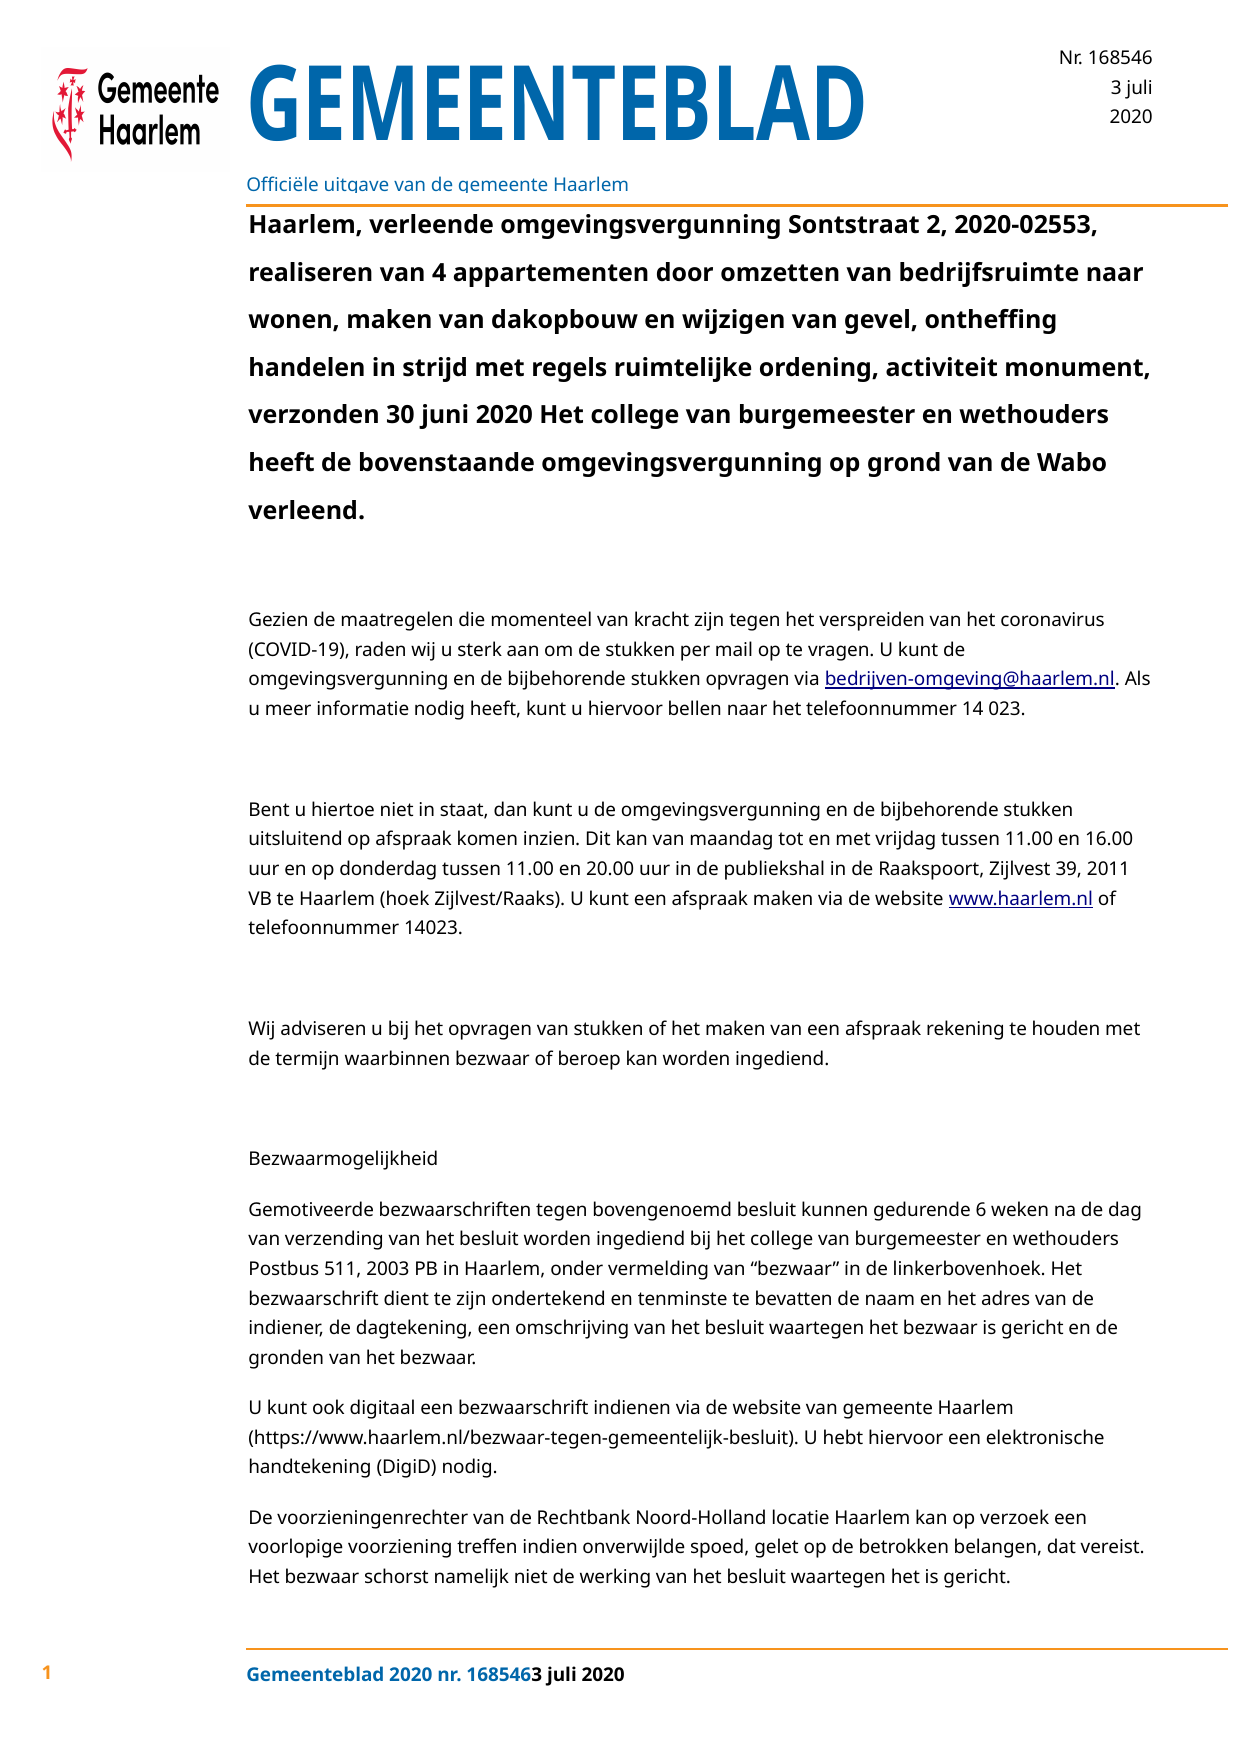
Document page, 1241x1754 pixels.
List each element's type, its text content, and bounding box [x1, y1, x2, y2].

text Haarlem, verleende omgevingsvergunning Sontstraat 2, 2020-02553, realiseren van 4 appartementen door omzetten van bedrijfsruimte naar wonen, maken van dakopbouw en wijzigen van gevel, ontheffing handelen in strijd met regels ruimtelijke ordening, activiteit monument, verzonden 30 juni 2020 Het college van burgemeester en wethouders heeft de bovenstaande omgevingsvergunning op grond van de Wabo verleend. [248, 207, 1152, 526]
text Wij adviseren u bij het opvragen van stukken of het maken van een afspraak rekening te houden met de termijn waarbinnen bezwaar of beroep kan worden ingediend. [248, 1015, 1152, 1070]
text Gemotiveerde bezwaarschriften tegen bovengenoemd besluit kunnen gedurende 6 weken na de dag van verzending van het besluit worden ingediend bij het college van burgemeester en wethouders Postbus 511, 2003 PB in Haarlem, onder vermelding van “bezwaar” in de linkerbovenhoek. Het bezwaarschrift dient te zijn ondertekend en tenminste te bevatten de naam en het adres van de indiener, de dagtekening, een omschrijving van het besluit waartegen het bezwaar is gericht en de gronden van het bezwaar. [248, 1196, 1152, 1369]
picture [41, 47, 231, 172]
text De voorzieningenrechter van de Rechtbank Noord-Holland locatie Haarlem kan op verzoek een voorlopige voorziening treffen indien onverwijlde spoed, gelet op de betrokken belangen, dat vereist. Het bezwaar schorst namelijk niet de werking van het besluit waartegen het is gericht. [248, 1504, 1152, 1589]
text Bezwaarmogelijkheid [248, 1146, 1152, 1171]
text Gezien de maatregelen die momenteel van kracht zijn tegen het verspreiden van het coronavirus (COVID-19), raden wij u sterk aan om de stukken per mail op te vragen. U kunt de omgevingsvergunning en de bijbehorende stukken opvragen via bedrijven-omgeving@haarlem.nl. Als u meer informatie nodig heeft, kunt u hiervoor bellen naar het telefoonnummer 14 023. [248, 606, 1152, 721]
text U kunt ook digitaal een bezwaarschrift indienen via de website van gemeente Haarlem (https://www.haarlem.nl/bezwaar-tegen-gemeentelijk-besluit). U hebt hiervoor een elektronische handtekening (DigiD) nodig. [248, 1394, 1152, 1479]
text Bent u hiertoe niet in staat, dan kunt u de omgevingsvergunning en de bijbehorende stukken uitsluitend op afspraak komen inzien. Dit kan van maandag tot en met vrijdag tussen 11.00 en 16.00 uur en op donderdag tussen 11.00 en 20.00 uur in de publiekshal in de Raakspoort, Zijlvest 39, 2011 VB te Haarlem (hoek Zijlvest/Raaks). U kunt een afspraak maken via de website www.haarlem.nl of telefoonnummer 14023. [248, 796, 1152, 940]
